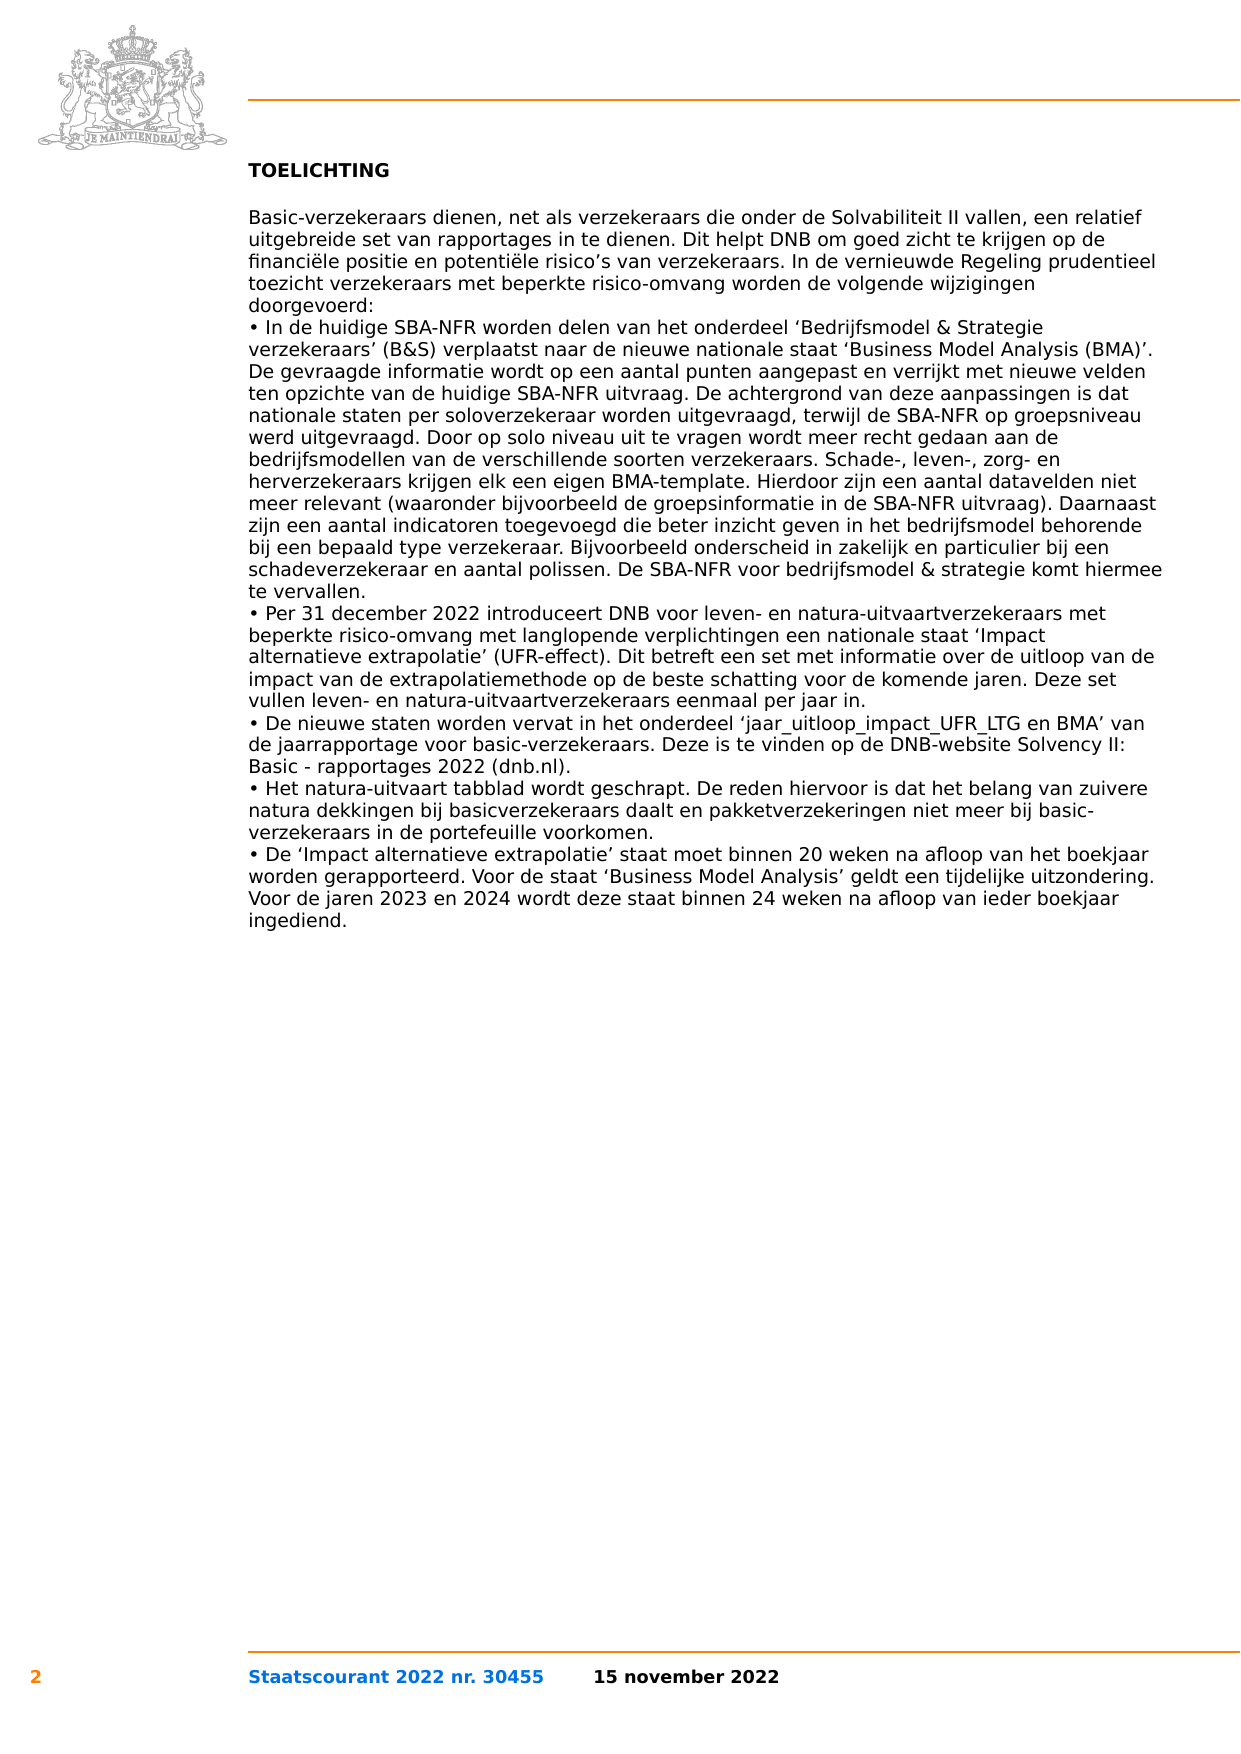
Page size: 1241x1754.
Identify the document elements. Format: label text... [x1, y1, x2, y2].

picture [38, 25, 227, 150]
text • Het natura-uitvaart tabblad wordt geschrapt. De reden hiervoor is dat het belang van zuivere natura dekkingen bij basicverzekeraars daalt en pakketverzekeringen niet meer bij basic-verzekeraars in de portefeuille voorkomen. [248, 778, 1163, 844]
text • In de huidige SBA-NFR worden delen van het onderdeel ‘Bedrijfsmodel & Strategie verzekeraars’ (B&S) verplaatst naar de nieuwe nationale staat ‘Business Model Analysis (BMA)’. De gevraagde informatie wordt op een aantal punten aangepast en verrijkt met nieuwe velden ten opzichte van de huidige SBA-NFR uitvraag. De achtergrond van deze aanpassingen is dat nationale staten per soloverzekeraar worden uitgevraagd, terwijl de SBA-NFR op groepsniveau werd uitgevraagd. Door op solo niveau uit te vragen wordt meer recht gedaan aan de bedrijfsmodellen van de verschillende soorten verzekeraars. Schade-, leven-, zorg- en herverzekeraars krijgen elk een eigen BMA-template. Hierdoor zijn een aantal datavelden niet meer relevant (waaronder bijvoorbeeld de groepsinformatie in de SBA-NFR uitvraag). Daarnaast zijn een aantal indicatoren toegevoegd die beter inzicht geven in het bedrijfsmodel behorende bij een bepaald type verzekeraar. Bijvoorbeeld onderscheid in zakelijk en particulier bij een schadeverzekeraar en aantal polissen. De SBA-NFR voor bedrijfsmodel & strategie komt hiermee te vervallen. [248, 317, 1163, 602]
text • De ‘Impact alternatieve extrapolatie’ staat moet binnen 20 weken na afloop van het boekjaar worden gerapporteerd. Voor de staat ‘Business Model Analysis’ geldt een tijdelijke uitzondering. Voor de jaren 2023 en 2024 wordt deze staat binnen 24 weken na afloop van ieder boekjaar ingediend. [248, 844, 1163, 932]
text • Per 31 december 2022 introduceert DNB voor leven- en natura-uitvaartverzekeraars met beperkte risico-omvang met langlopende verplichtingen een nationale staat ‘Impact alternatieve extrapolatie’ (UFR-effect). Dit betreft een set met informatie over de uitloop van de impact van de extrapolatiemethode op de beste schatting voor de komende jaren. Deze set vullen leven- en natura-uitvaartverzekeraars eenmaal per jaar in. [248, 602, 1163, 712]
text • De nieuwe staten worden vervat in het onderdeel ‘jaar_uitloop_impact_UFR_LTG en BMA’ van de jaarrapportage voor basic-verzekeraars. Deze is te vinden op de DNB-website Solvency II: Basic - rapportages 2022 (dnb.nl). [248, 712, 1163, 778]
subtitle TOELICHTING [248, 160, 1163, 182]
text Basic-verzekeraars dienen, net als verzekeraars die onder de Solvabiliteit II vallen, een relatief uitgebreide set van rapportages in te dienen. Dit helpt DNB om goed zicht te krijgen op de financiële positie en potentiële risico’s van verzekeraars. In de vernieuwde Regeling prudentieel toezicht verzekeraars met beperkte risico-omvang worden de volgende wijzigingen doorgevoerd: [248, 207, 1163, 317]
